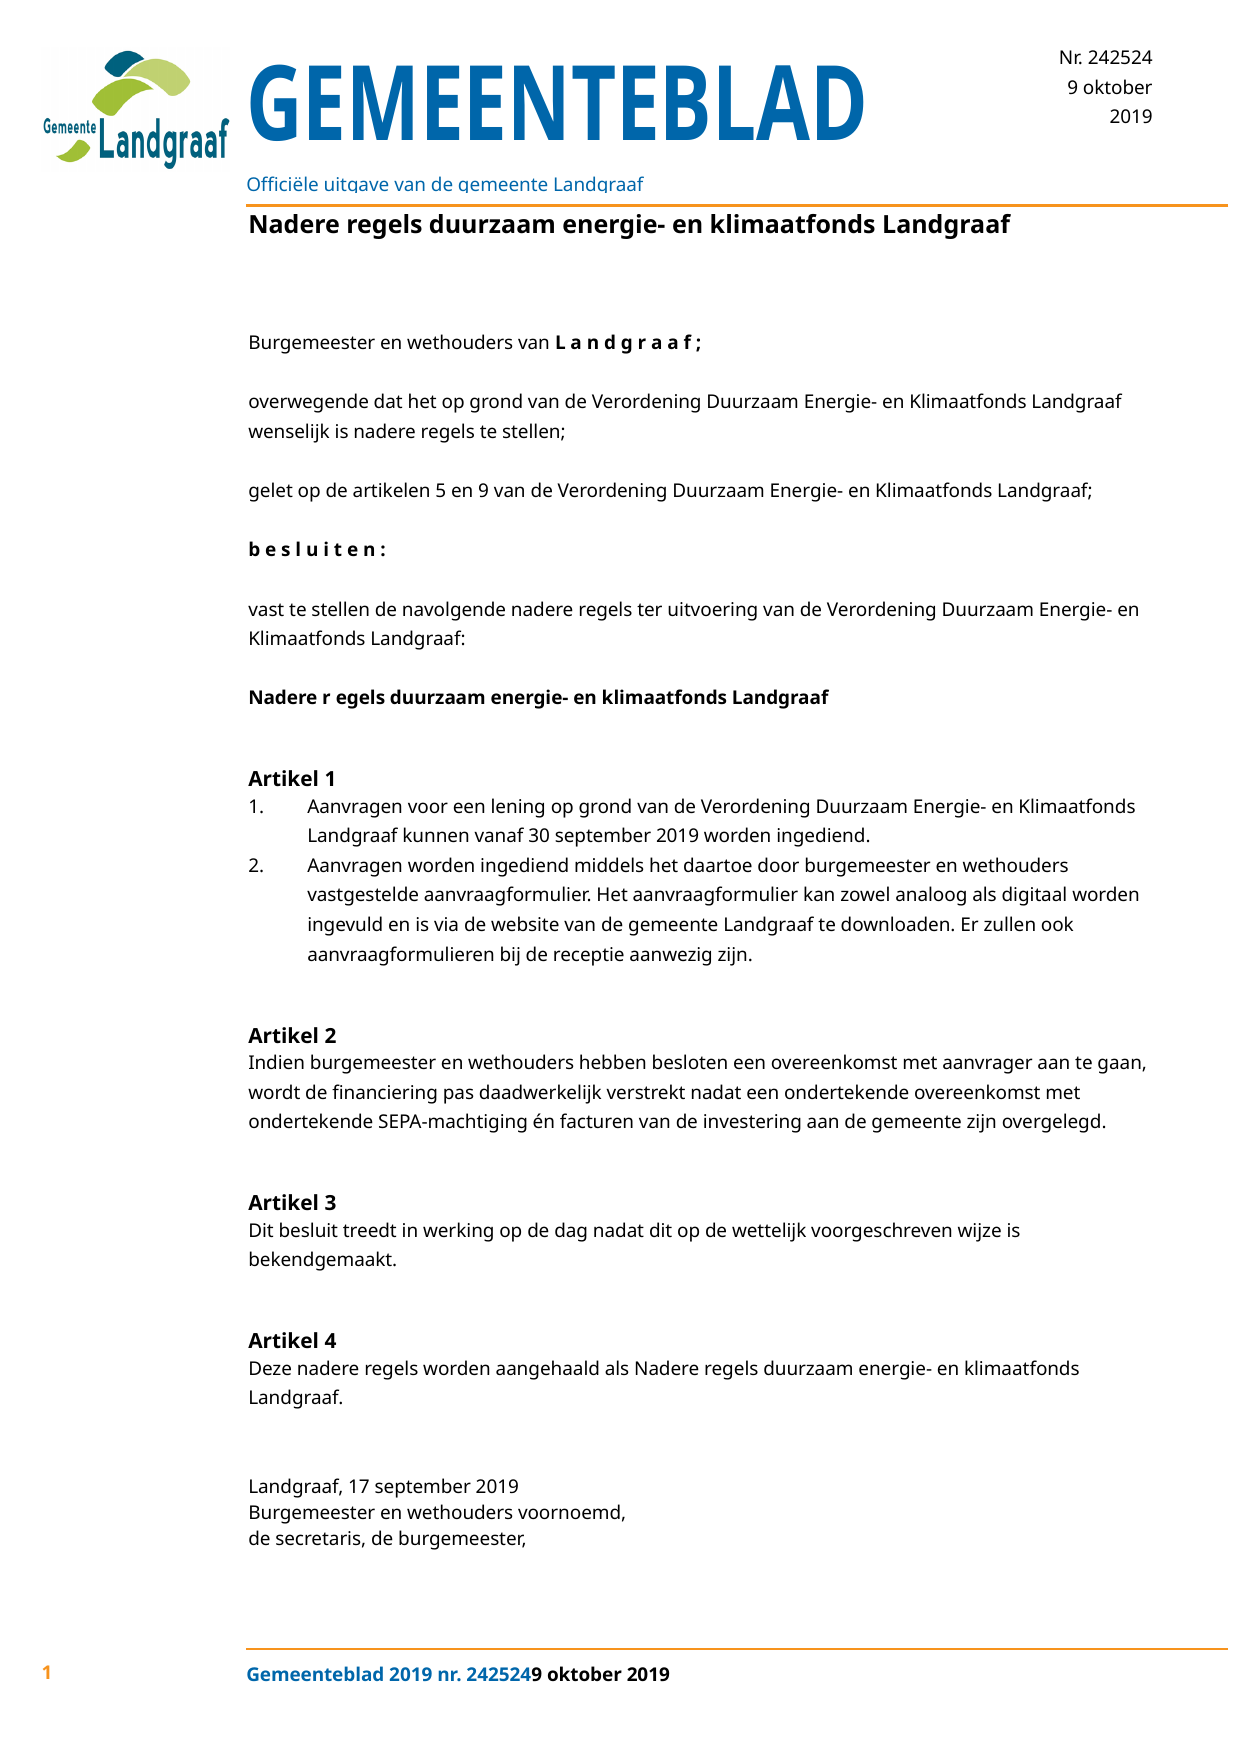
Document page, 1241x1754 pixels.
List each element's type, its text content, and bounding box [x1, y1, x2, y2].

list Aanvragen worden ingediend middels het daartoe door burgemeester en wethouders vastgestelde aanvraagformulier. Het aanvraagformulier kan zowel analoog als digitaal worden ingevuld en is via de website van de gemeente Landgraaf te downloaden. Er zullen ook aanvraagformulieren bij de receptie aanwezig zijn. [248, 852, 1152, 967]
text Burgemeester en wethouders voornoemd, [248, 1499, 1152, 1525]
text Indien burgemeester en wethouders hebben besloten een overeenkomst met aanvrager aan te gaan, wordt de financiering pas daadwerkelijk verstrekt nadat een ondertekende overeenkomst met ondertekende SEPA-machtiging én facturen van de investering aan de gemeente zijn overgelegd. [248, 1049, 1152, 1134]
text Burgemeester en wethouders van L a n d g r a a f ; [248, 329, 1152, 355]
text gelet op de artikelen 5 en 9 van de Verordening Duurzaam Energie- en Klimaatfonds Landgraaf; [248, 477, 1152, 503]
text Artikel 3 [248, 1188, 1152, 1217]
text de secretaris, de burgemeester, [248, 1525, 1152, 1550]
text Deze nadere regels worden aangehaald als Nadere regels duurzaam energie- en klimaatfonds Landgraaf. [248, 1355, 1152, 1410]
text overwegende dat het op grond van de Verordening Duurzaam Energie- en Klimaatfonds Landgraaf wenselijk is nadere regels te stellen; [248, 389, 1152, 444]
text Nadere regels duurzaam energie- en klimaatfonds Landgraaf [248, 207, 1152, 241]
text vast te stellen de navolgende nadere regels ter uitvoering van de Verordening Duurzaam Energie- en Klimaatfonds Landgraaf: [248, 596, 1152, 651]
picture [41, 47, 231, 172]
text Nadere r egels duurzaam energie- en klimaatfonds Landgraaf [248, 684, 1152, 710]
text Artikel 2 [248, 1021, 1152, 1049]
text Artikel 1 [248, 764, 1152, 793]
text Landgraaf, 17 september 2019 [248, 1473, 1152, 1499]
text Artikel 4 [248, 1326, 1152, 1355]
text b e s l u i t e n : [248, 537, 1152, 562]
list Aanvragen voor een lening op grond van de Verordening Duurzaam Energie- en Klimaatfonds Landgraaf kunnen vanaf 30 september 2019 worden ingediend. [248, 793, 1152, 848]
text Dit besluit treedt in werking op de dag nadat dit op de wettelijk voorgeschreven wijze is bekendgemaakt. [248, 1217, 1152, 1272]
